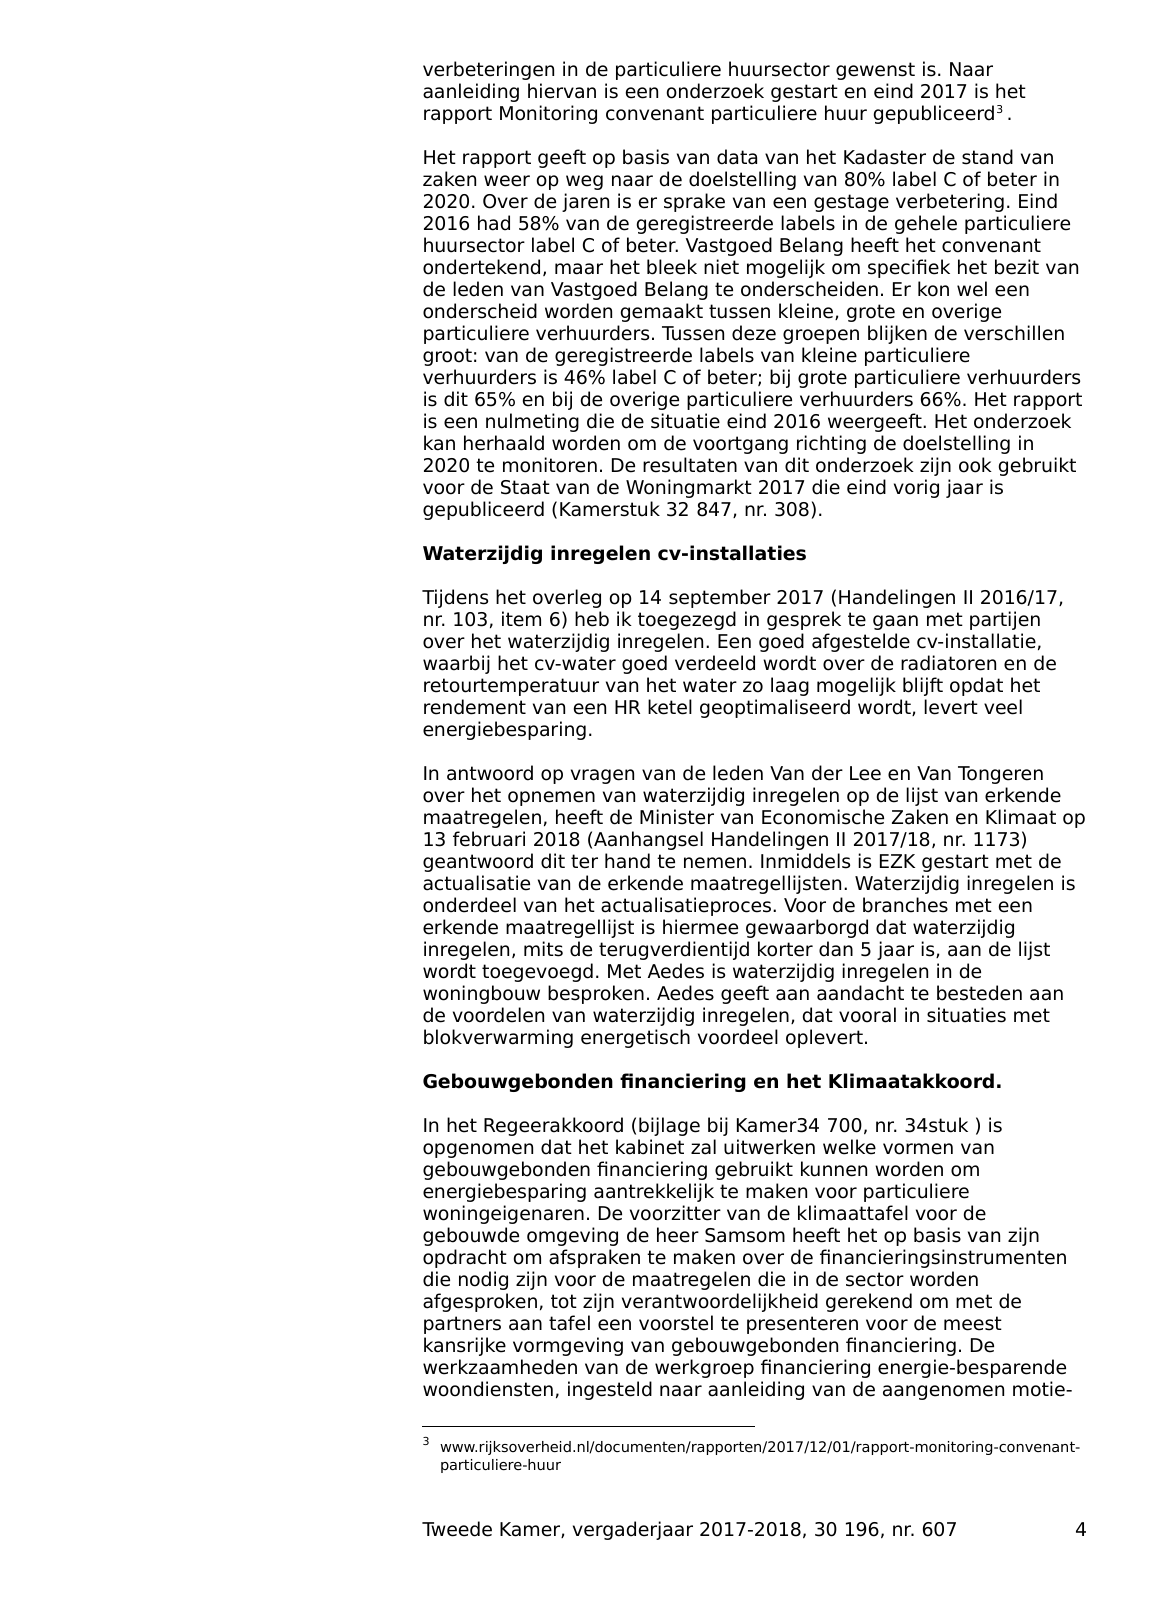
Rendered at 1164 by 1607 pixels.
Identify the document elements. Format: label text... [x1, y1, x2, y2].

text www.rijksoverheid.nl/documenten/rapporten/2017/12/01/rapport-monitoring-convenant-particuliere-huur [422, 1435, 1087, 1474]
text In het Regeerakkoord (bijlage bij Kamer34 700, nr. 34stuk ) is opgenomen dat het kabinet zal uitwerken welke vormen van gebouwgebonden financiering gebruikt kunnen worden om energiebesparing aantrekkelijk te maken voor particuliere woningeigenaren. De voorzitter van de klimaattafel voor de gebouwde omgeving de heer Samsom heeft het op basis van zijn opdracht om afspraken te maken over de financieringsinstrumenten die nodig zijn voor de maatregelen die in de sector worden afgesproken, tot zijn verantwoordelijkheid gerekend om met de partners aan tafel een voorstel te presenteren voor de meest kansrijke vormgeving van gebouwgebonden financiering. De werkzaamheden van de werkgroep financiering energie-besparende woondiensten, ingesteld naar aanleiding van de aangenomen motie- [422, 1115, 1087, 1401]
text verbeteringen in de particuliere huursector gewenst is. Naar aanleiding hiervan is een onderzoek gestart en eind 2017 is het rapport Monitoring convenant particuliere huur gepubliceerd. [422, 59, 1087, 125]
subtitle Gebouwgebonden financiering en het Klimaatakkoord. [422, 1071, 1087, 1093]
text Tijdens het overleg op 14 september 2017 (Handelingen II 2016/17, nr. 103, item 6) heb ik toegezegd in gesprek te gaan met partijen over het waterzijdig inregelen. Een goed afgestelde cv-installatie, waarbij het cv-water goed verdeeld wordt over de radiatoren en de retourtemperatuur van het water zo laag mogelijk blijft opdat het rendement van een HR ketel geoptimaliseerd wordt, levert veel energiebesparing. [422, 587, 1087, 741]
subtitle Waterzijdig inregelen cv-installaties [422, 543, 1087, 565]
text Het rapport geeft op basis van data van het Kadaster de stand van zaken weer op weg naar de doelstelling van 80% label C of beter in 2020. Over de jaren is er sprake van een gestage verbetering. Eind 2016 had 58% van de geregistreerde labels in de gehele particuliere huursector label C of beter. Vastgoed Belang heeft het convenant ondertekend, maar het bleek niet mogelijk om specifiek het bezit van de leden van Vastgoed Belang te onderscheiden. Er kon wel een onderscheid worden gemaakt tussen kleine, grote en overige particuliere verhuurders. Tussen deze groepen blijken de verschillen groot: van de geregistreerde labels van kleine particuliere verhuurders is 46% label C of beter; bij grote particuliere verhuurders is dit 65% en bij de overige particuliere verhuurders 66%. Het rapport is een nulmeting die de situatie eind 2016 weergeeft. Het onderzoek kan herhaald worden om de voortgang richting de doelstelling in 2020 te monitoren. De resultaten van dit onderzoek zijn ook gebruikt voor de Staat van de Woningmarkt 2017 die eind vorig jaar is gepubliceerd (Kamerstuk 32 847, nr. 308). [422, 147, 1087, 521]
text In antwoord op vragen van de leden Van der Lee en Van Tongeren over het opnemen van waterzijdig inregelen op de lijst van erkende maatregelen, heeft de Minister van Economische Zaken en Klimaat op 13 februari 2018 (Aanhangsel Handelingen II 2017/18, nr. 1173) geantwoord dit ter hand te nemen. Inmiddels is EZK gestart met de actualisatie van de erkende maatregellijsten. Waterzijdig inregelen is onderdeel van het actualisatieproces. Voor de branches met een erkende maatregellijst is hiermee gewaarborgd dat waterzijdig inregelen, mits de terugverdientijd korter dan 5 jaar is, aan de lijst wordt toegevoegd. Met Aedes is waterzijdig inregelen in de woningbouw besproken. Aedes geeft aan aandacht te besteden aan de voordelen van waterzijdig inregelen, dat vooral in situaties met blokverwarming energetisch voordeel oplevert. [422, 763, 1087, 1049]
